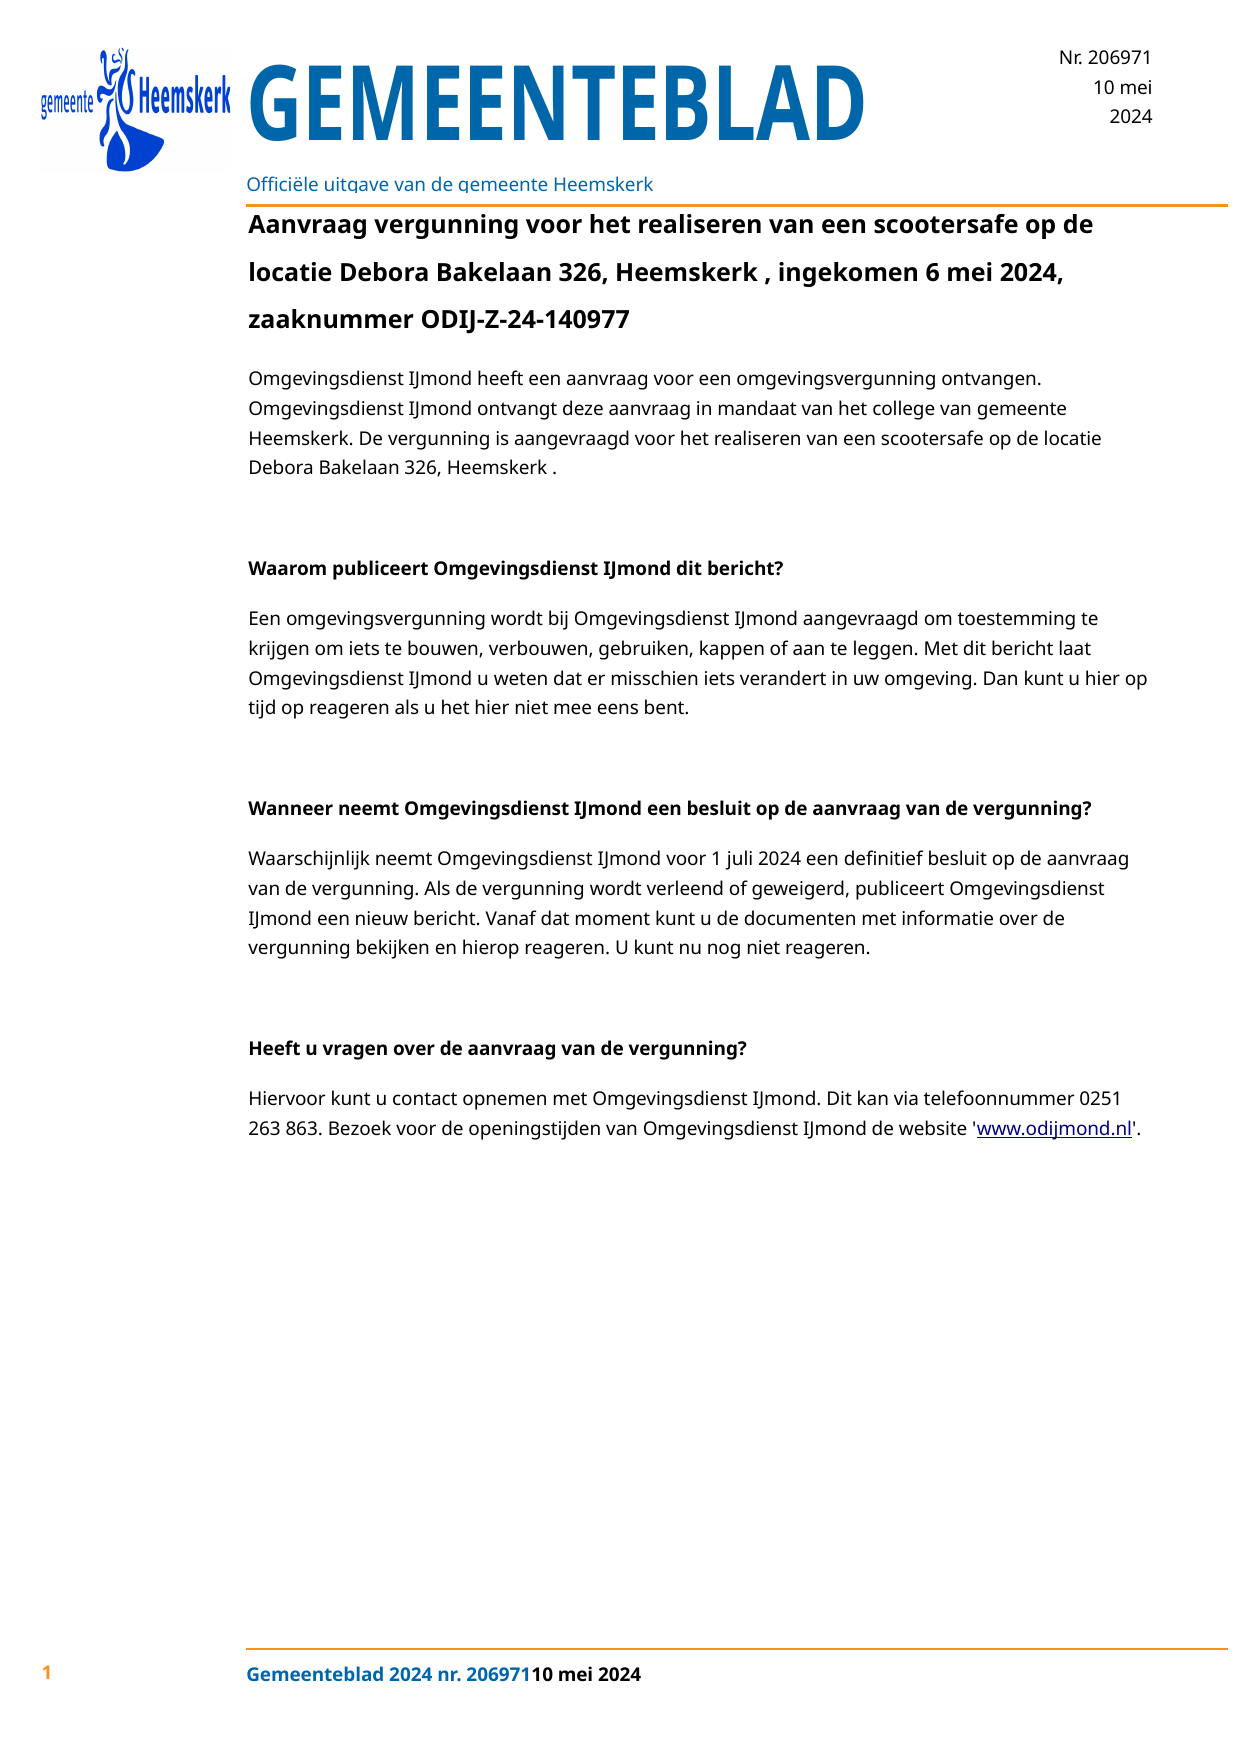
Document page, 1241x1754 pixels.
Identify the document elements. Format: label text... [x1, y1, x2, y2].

picture [41, 47, 231, 172]
text Waarschijnlijk neemt Omgevingsdienst IJmond voor 1 juli 2024 een definitief besluit op de aanvraag van de vergunning. Als de vergunning wordt verleend of geweigerd, publiceert Omgevingsdienst IJmond een nieuw bericht. Vanaf dat moment kunt u de documenten met informatie over de vergunning bekijken en hierop reageren. U kunt nu nog niet reageren. [248, 846, 1152, 960]
text Aanvraag vergunning voor het realiseren van een scootersafe op de locatie Debora Bakelaan 326, Heemskerk , ingekomen 6 mei 2024, zaaknummer ODIJ-Z-24-140977 [248, 207, 1152, 336]
text Wanneer neemt Omgevingsdienst IJmond een besluit op de aanvraag van de vergunning? [248, 795, 1152, 821]
text Hiervoor kunt u contact opnemen met Omgevingsdienst IJmond. Dit kan via telefoonnummer 0251 263 863. Bezoek voor de openingstijden van Omgevingsdienst IJmond de website 'www.odijmond.nl'. [248, 1086, 1152, 1141]
text Een omgevingsvergunning wordt bij Omgevingsdienst IJmond aangevraagd om toestemming te krijgen om iets te bouwen, verbouwen, gebruiken, kappen of aan te leggen. Met dit bericht laat Omgevingsdienst IJmond u weten dat er misschien iets verandert in uw omgeving. Dan kunt u hier op tijd op reageren als u het hier niet mee eens bent. [248, 606, 1152, 720]
text Waarom publiceert Omgevingsdienst IJmond dit bericht? [248, 555, 1152, 581]
text Omgevingsdienst IJmond heeft een aanvraag voor een omgevingsvergunning ontvangen. Omgevingsdienst IJmond ontvangt deze aanvraag in mandaat van het college van gemeente Heemskerk. De vergunning is aangevraagd voor het realiseren van een scootersafe op de locatie Debora Bakelaan 326, Heemskerk . [248, 366, 1152, 480]
text Heeft u vragen over de aanvraag van de vergunning? [248, 1035, 1152, 1061]
